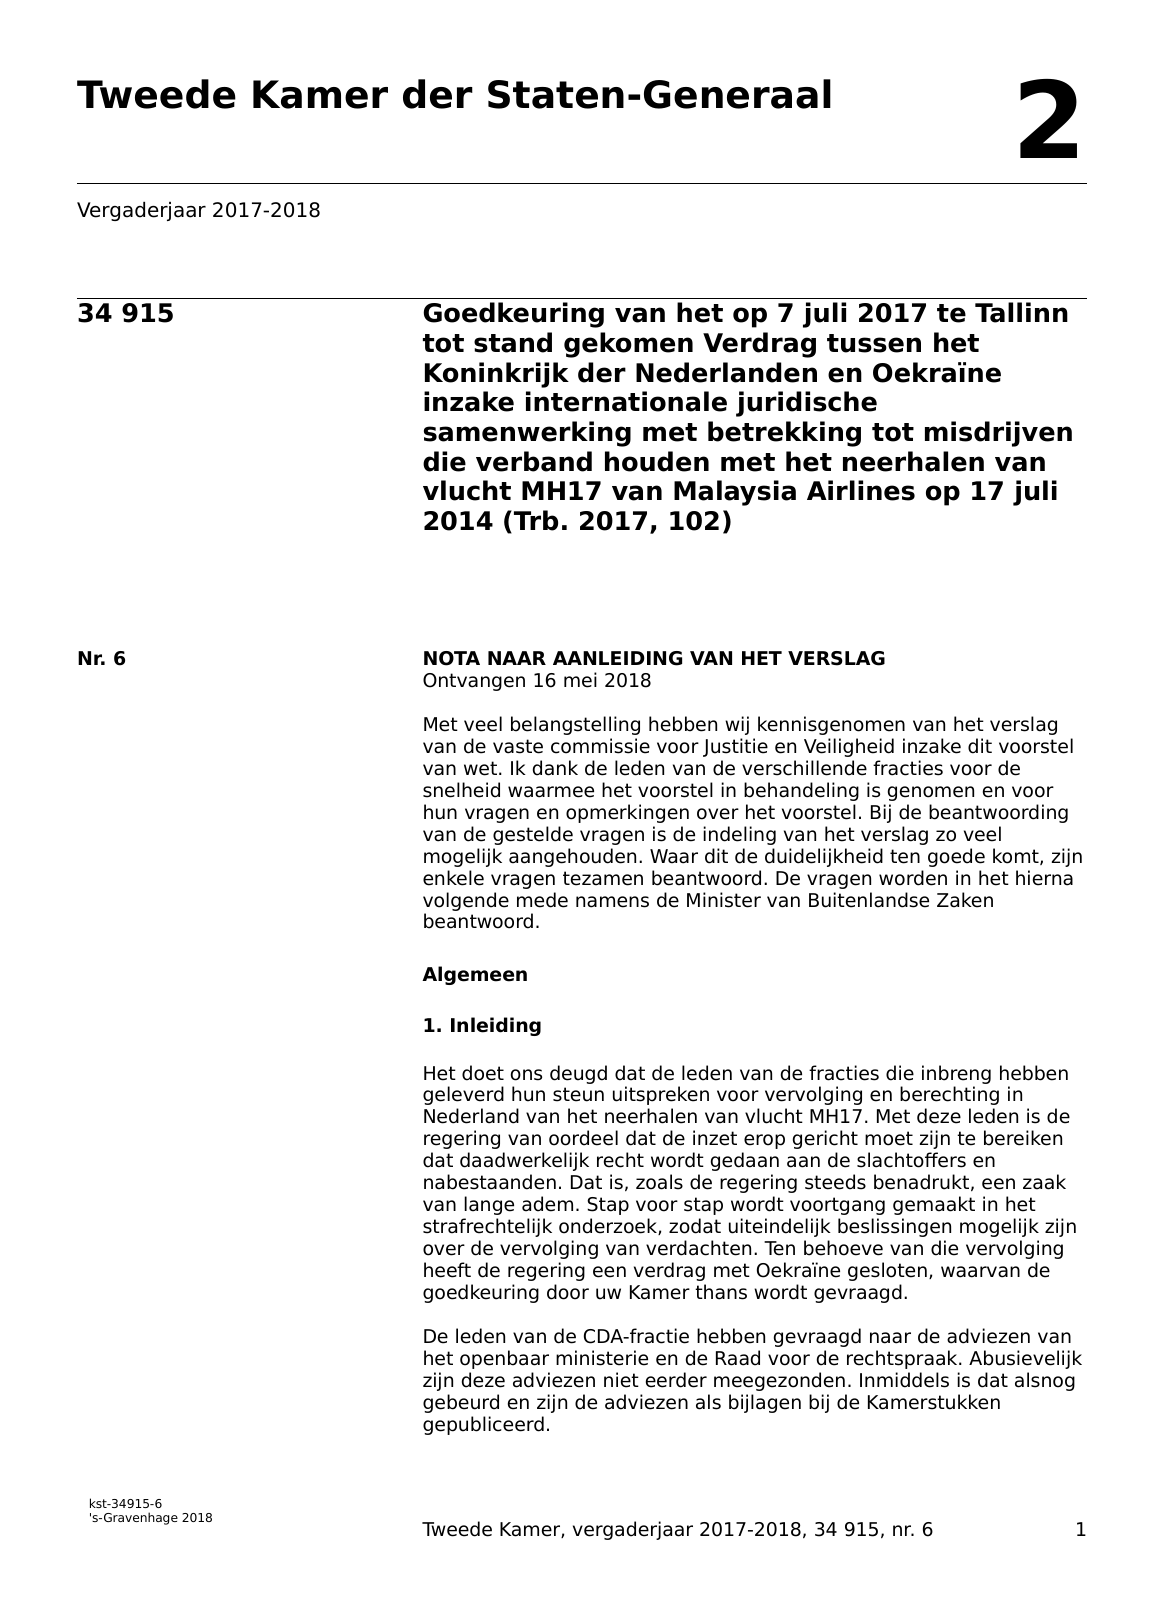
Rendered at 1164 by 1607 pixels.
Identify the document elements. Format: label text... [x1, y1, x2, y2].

text Met veel belangstelling hebben wij kennisgenomen van het verslag van de vaste commissie voor Justitie en Veiligheid inzake dit voorstel van wet. Ik dank de leden van de verschillende fracties voor de snelheid waarmee het voorstel in behandeling is genomen en voor hun vragen en opmerkingen over het voorstel. Bij de beantwoording van de gestelde vragen is de indeling van het verslag zo veel mogelijk aangehouden. Waar dit de duidelijkheid ten goede komt, zijn enkele vragen tezamen beantwoord. De vragen worden in het hierna volgende mede namens de Minister van Buitenlandse Zaken beantwoord. [422, 714, 1087, 933]
table_header Tweede Kamer der Staten-Generaal [77, 59, 886, 183]
text Het doet ons deugd dat de leden van de fracties die inbreng hebben geleverd hun steun uitspreken voor vervolging en berechting in Nederland van het neerhalen van vlucht MH17. Met deze leden is de regering van oordeel dat de inzet erop gericht moet zijn te bereiken dat daadwerkelijk recht wordt gedaan aan de slachtoffers en nabestaanden. Dat is, zoals de regering steeds benadrukt, een zaak van lange adem. Stap voor stap wordt voortgang gemaakt in het strafrechtelijk onderzoek, zodat uiteindelijk beslissingen mogelijk zijn over de vervolging van verdachten. Ten behoeve van die vervolging heeft de regering een verdrag met Oekraïne gesloten, waarvan de goedkeuring door uw Kamer thans wordt gevraagd. [422, 1062, 1087, 1304]
subtitle Nr. 6 NOTA NAAR AANLEIDING VAN HET VERSLAG [77, 647, 1087, 669]
text De leden van de CDA-fractie hebben gevraagd naar de adviezen van het openbaar ministerie en de Raad voor de rechtspraak. Abusievelijk zijn deze adviezen niet eerder meegezonden. Inmiddels is dat alsnog gebeurd en zijn de adviezen als bijlagen bij de Kamerstukken gepubliceerd. [422, 1326, 1087, 1436]
table_cell Vergaderjaar 2017-2018 [77, 184, 1087, 298]
subtitle Algemeen [422, 963, 1087, 985]
table_header 2 [886, 59, 1087, 183]
text 's-Gravenhage 2018 [88, 1511, 323, 1525]
text kst-34915-6 [88, 1497, 323, 1511]
text Ontvangen 16 mei 2018 [422, 669, 1087, 691]
subtitle 1. Inleiding [422, 1015, 1087, 1037]
subtitle 34 915 Goedkeuring van het op 7 juli 2017 te Tallinn tot stand gekomen Verdrag tussen het Koninkrijk der Nederlanden en Oekraïne inzake internationale juridische samenwerking met betrekking tot misdrijven die verband houden met het neerhalen van vlucht MH17 van Malaysia Airlines op 17 juli 2014 (Trb. 2017, 102) [77, 299, 1087, 536]
